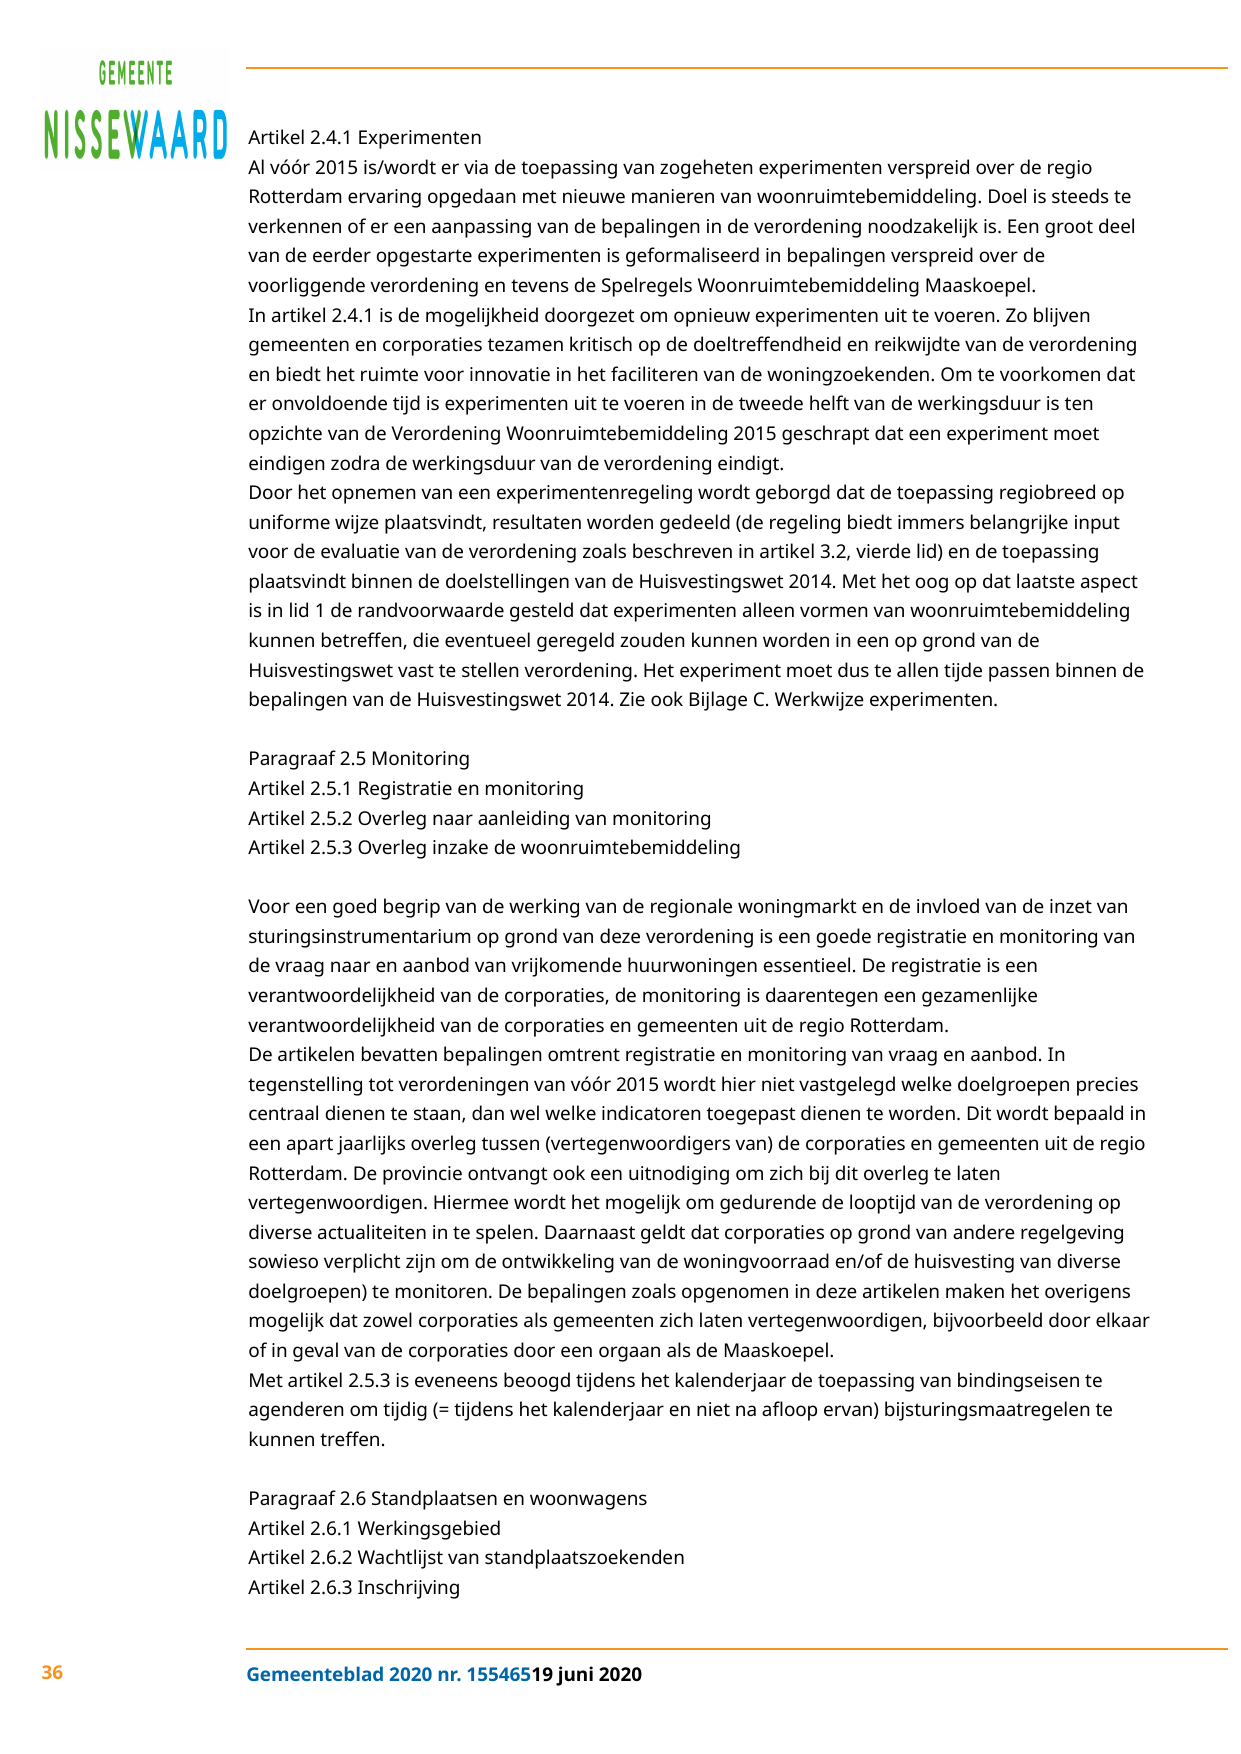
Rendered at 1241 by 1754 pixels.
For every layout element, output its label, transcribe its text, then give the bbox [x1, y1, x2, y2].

text De artikelen bevatten bepalingen omtrent registratie en monitoring van vraag en aanbod. In tegenstelling tot verordeningen van vóór 2015 wordt hier niet vastgelegd welke doelgroepen precies centraal dienen te staan, dan wel welke indicatoren toegepast dienen te worden. Dit wordt bepaald in een apart jaarlijks overleg tussen (vertegenwoordigers van) de corporaties en gemeenten uit de regio Rotterdam. De provincie ontvangt ook een uitnodiging om zich bij dit overleg te laten vertegenwoordigen. Hiermee wordt het mogelijk om gedurende de looptijd van de verordening op diverse actualiteiten in te spelen. Daarnaast geldt dat corporaties op grond van andere regelgeving sowieso verplicht zijn om de ontwikkeling van de woningvoorraad en/of de huisvesting van diverse doelgroepen) te monitoren. De bepalingen zoals opgenomen in deze artikelen maken het overigens mogelijk dat zowel corporaties als gemeenten zich laten vertegenwoordigen, bijvoorbeeld door elkaar of in geval van de corporaties door een orgaan als de Maaskoepel. [248, 1041, 1152, 1363]
text Met artikel 2.5.3 is eveneens beoogd tijdens het kalenderjaar de toepassing van bindingseisen te agenderen om tijdig (= tijdens het kalenderjaar en niet na afloop ervan) bijsturingsmaatregelen te kunnen treffen. [248, 1367, 1152, 1452]
text In artikel 2.4.1 is de mogelijkheid doorgezet om opnieuw experimenten uit te voeren. Zo blijven gemeenten en corporaties tezamen kritisch op de doeltreffendheid en reikwijdte van de verordening en biedt het ruimte voor innovatie in het faciliteren van de woningzoekenden. Om te voorkomen dat er onvoldoende tijd is experimenten uit te voeren in de tweede helft van de werkingsduur is ten opzichte van de Verordening Woonruimtebemiddeling 2015 geschrapt dat een experiment moet eindigen zodra de werkingsduur van de verordening eindigt. [248, 302, 1152, 476]
text Artikel 2.5.2 Overleg naar aanleiding van monitoring [248, 805, 1152, 831]
text Al vóór 2015 is/wordt er via de toepassing van zogeheten experimenten verspreid over de regio Rotterdam ervaring opgedaan met nieuwe manieren van woonruimtebemiddeling. Doel is steeds te verkennen of er een aanpassing van de bepalingen in de verordening noodzakelijk is. Een groot deel van de eerder opgestarte experimenten is geformaliseerd in bepalingen verspreid over de voorliggende verordening en tevens de Spelregels Woonruimtebemiddeling Maaskoepel. [248, 154, 1152, 298]
text Paragraaf 2.6 Standplaatsen en woonwagens [248, 1485, 1152, 1511]
text Artikel 2.4.1 Experimenten [248, 124, 1152, 150]
picture [41, 47, 231, 172]
text Artikel 2.6.3 Inschrijving [248, 1574, 1152, 1600]
text Door het opnemen van een experimentenregeling wordt geborgd dat de toepassing regiobreed op uniforme wijze plaatsvindt, resultaten worden gedeeld (de regeling biedt immers belangrijke input voor de evaluatie van de verordening zoals beschreven in artikel 3.2, vierde lid) en de toepassing plaatsvindt binnen de doelstellingen van de Huisvestingswet 2014. Met het oog op dat laatste aspect is in lid 1 de randvoorwaarde gesteld dat experimenten alleen vormen van woonruimtebemiddeling kunnen betreffen, die eventueel geregeld zouden kunnen worden in een op grond van de Huisvestingswet vast te stellen verordening. Het experiment moet dus te allen tijde passen binnen de bepalingen van de Huisvestingswet 2014. Zie ook Bijlage C. Werkwijze experimenten. [248, 479, 1152, 712]
text Artikel 2.5.3 Overleg inzake de woonruimtebemiddeling [248, 834, 1152, 860]
text Voor een goed begrip van de werking van de regionale woningmarkt en de invloed van de inzet van sturingsinstrumentarium op grond van deze verordening is een goede registratie en monitoring van de vraag naar en aanbod van vrijkomende huurwoningen essentieel. De registratie is een verantwoordelijkheid van de corporaties, de monitoring is daarentegen een gezamenlijke verantwoordelijkheid van de corporaties en gemeenten uit de regio Rotterdam. [248, 893, 1152, 1038]
text Artikel 2.6.1 Werkingsgebied [248, 1515, 1152, 1541]
text Artikel 2.5.1 Registratie en monitoring [248, 775, 1152, 801]
text Artikel 2.6.2 Wachtlijst van standplaatszoekenden [248, 1544, 1152, 1570]
text Paragraaf 2.5 Monitoring [248, 746, 1152, 771]
